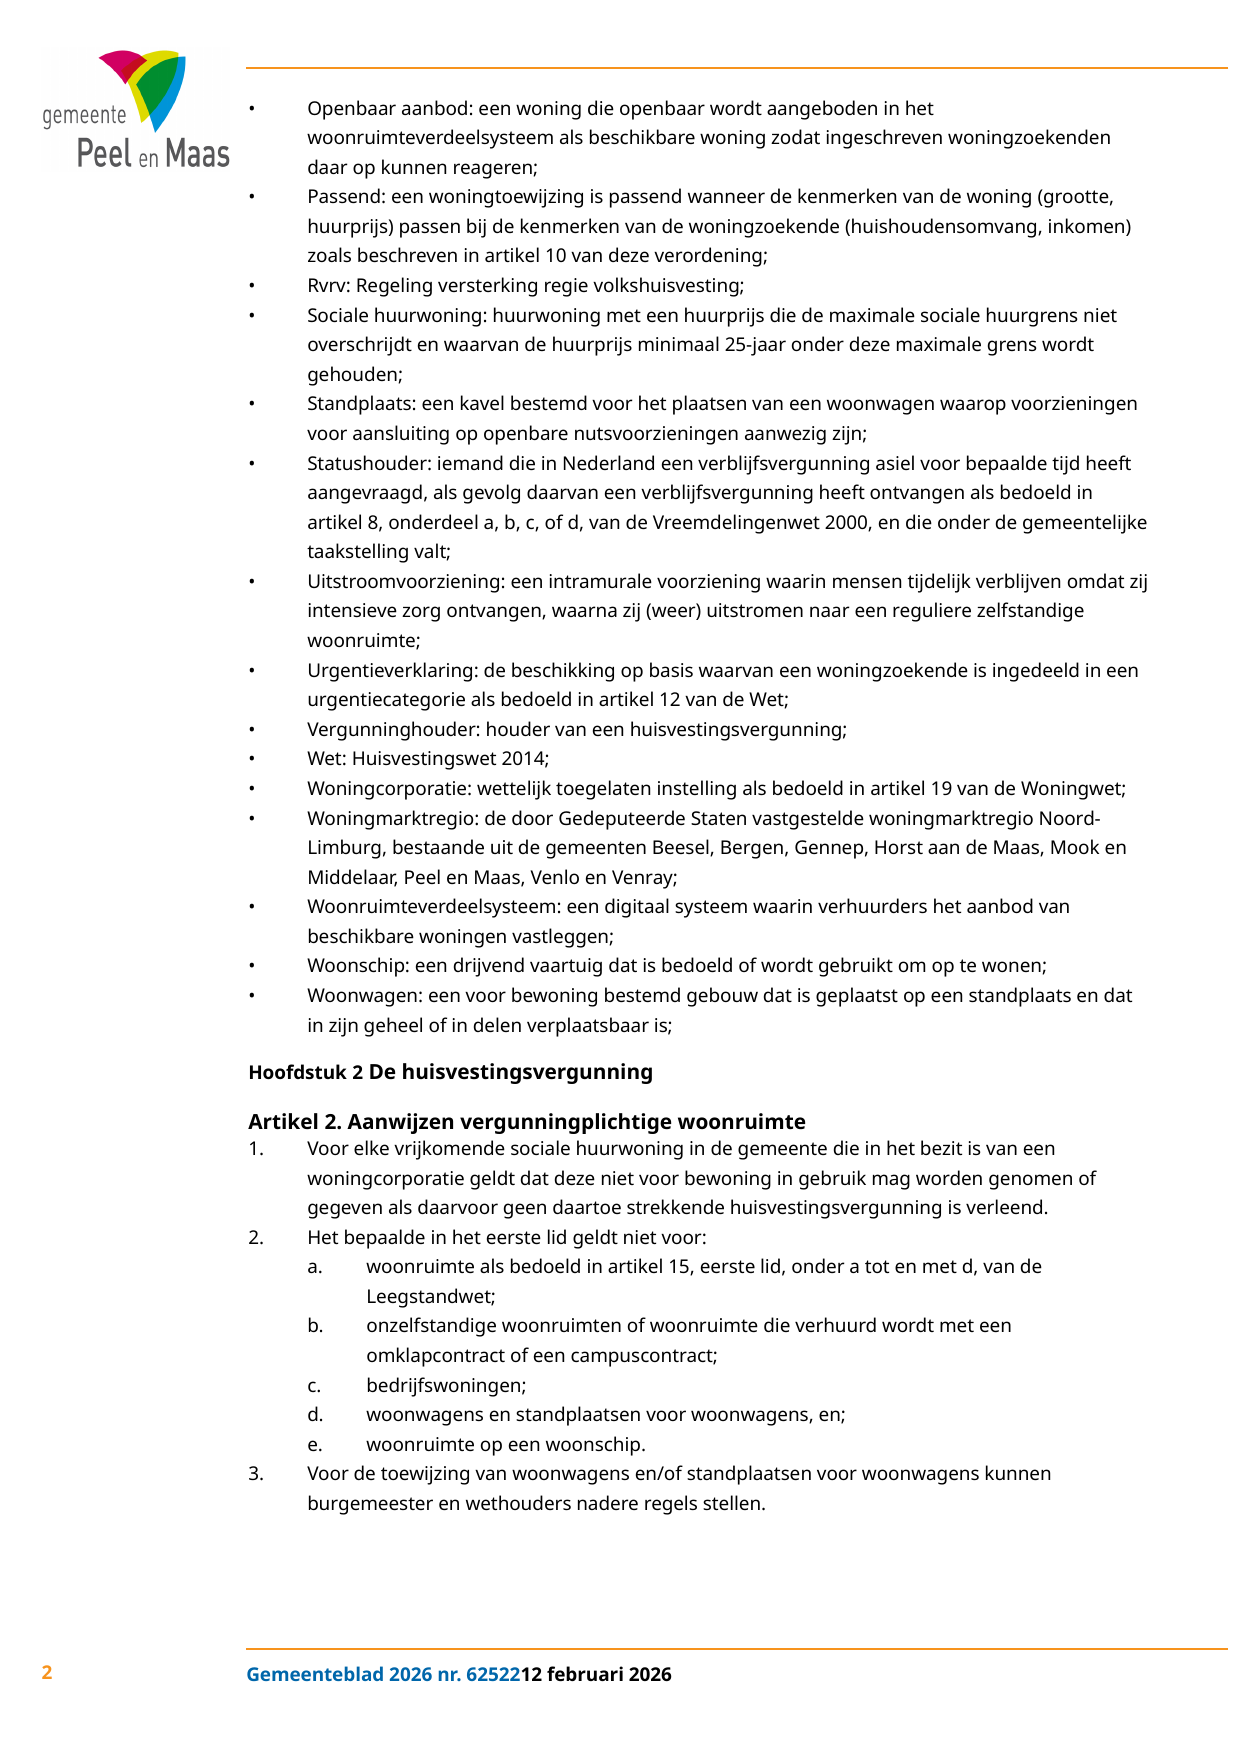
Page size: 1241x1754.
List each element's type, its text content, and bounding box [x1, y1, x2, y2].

list Uitstroomvoorziening: een intramurale voorziening waarin mensen tijdelijk verblijven omdat zij intensieve zorg ontvangen, waarna zij (weer) uitstromen naar een reguliere zelfstandige woonruimte; [248, 568, 1152, 653]
list Standplaats: een kavel bestemd voor het plaatsen van een woonwagen waarop voorzieningen voor aansluiting op openbare nutsvoorzieningen aanwezig zijn; [248, 391, 1152, 446]
list Rvrv: Regeling versterking regie volkshuisvesting; [248, 272, 1152, 298]
list Wet: Huisvestingswet 2014; [248, 746, 1152, 771]
text Artikel 2. Aanwijzen vergunningplichtige woonruimte [248, 1107, 1152, 1135]
text Hoofdstuk 2 De huisvestingsvergunning [248, 1057, 1152, 1086]
list Woonschip: een drijvend vaartuig dat is bedoeld of wordt gebruikt om op te wonen; [248, 953, 1152, 978]
list Voor elke vrijkomende sociale huurwoning in de gemeente die in het bezit is van een woningcorporatie geldt dat deze niet voor bewoning in gebruik mag worden genomen of gegeven als daarvoor geen daartoe strekkende huisvestingsvergunning is verleend. [248, 1135, 1152, 1220]
list Woningmarktregio: de door Gedeputeerde Staten vastgestelde woningmarktregio Noord-Limburg, bestaande uit de gemeenten Beesel, Bergen, Gennep, Horst aan de Maas, Mook en Middelaar, Peel en Maas, Venlo en Venray; [248, 805, 1152, 890]
list Openbaar aanbod: een woning die openbaar wordt aangeboden in het woonruimteverdeelsysteem als beschikbare woning zodat ingeschreven woningzoekenden daar op kunnen reageren; [248, 95, 1152, 180]
list Woonruimteverdeelsysteem: een digitaal systeem waarin verhuurders het aanbod van beschikbare woningen vastleggen; [248, 893, 1152, 949]
list Sociale huurwoning: huurwoning met een huurprijs die de maximale sociale huurgrens niet overschrijdt en waarvan de huurprijs minimaal 25-jaar onder deze maximale grens wordt gehouden; [248, 302, 1152, 387]
list Woningcorporatie: wettelijk toegelaten instelling als bedoeld in artikel 19 van de Woningwet; [248, 775, 1152, 801]
list onzelfstandige woonruimten of woonruimte die verhuurd wordt met een omklapcontract of een campuscontract; [307, 1313, 1152, 1368]
list Voor de toewijzing van woonwagens en/of standplaatsen voor woonwagens kunnen burgemeester en wethouders nadere regels stellen. [248, 1461, 1152, 1516]
list Urgentieverklaring: de beschikking op basis waarvan een woningzoekende is ingedeeld in een urgentiecategorie als bedoeld in artikel 12 van de Wet; [248, 657, 1152, 712]
list Woonwagen: een voor bewoning bestemd gebouw dat is geplaatst op een standplaats en dat in zijn geheel of in delen verplaatsbaar is; [248, 982, 1152, 1038]
list woonruimte als bedoeld in artikel 15, eerste lid, onder a tot en met d, van de Leegstandwet; [307, 1253, 1152, 1309]
list bedrijfswoningen; [307, 1372, 1152, 1398]
list Het bepaalde in het eerste lid geldt niet voor: [248, 1224, 1152, 1250]
list woonwagens en standplaatsen voor woonwagens, en; [307, 1401, 1152, 1427]
list Vergunninghouder: houder van een huisvestingsvergunning; [248, 716, 1152, 742]
list woonruimte op een woonschip. [307, 1431, 1152, 1457]
list Statushouder: iemand die in Nederland een verblijfsvergunning asiel voor bepaalde tijd heeft aangevraagd, als gevolg daarvan een verblijfsvergunning heeft ontvangen als bedoeld in artikel 8, onderdeel a, b, c, of d, van de Vreemdelingenwet 2000, en die onder de gemeentelijke taakstelling valt; [248, 450, 1152, 564]
picture [41, 47, 231, 172]
list Passend: een woningtoewijzing is passend wanneer de kenmerken van de woning (grootte, huurprijs) passen bij de kenmerken van de woningzoekende (huishoudensomvang, inkomen) zoals beschreven in artikel 10 van deze verordening; [248, 183, 1152, 268]
